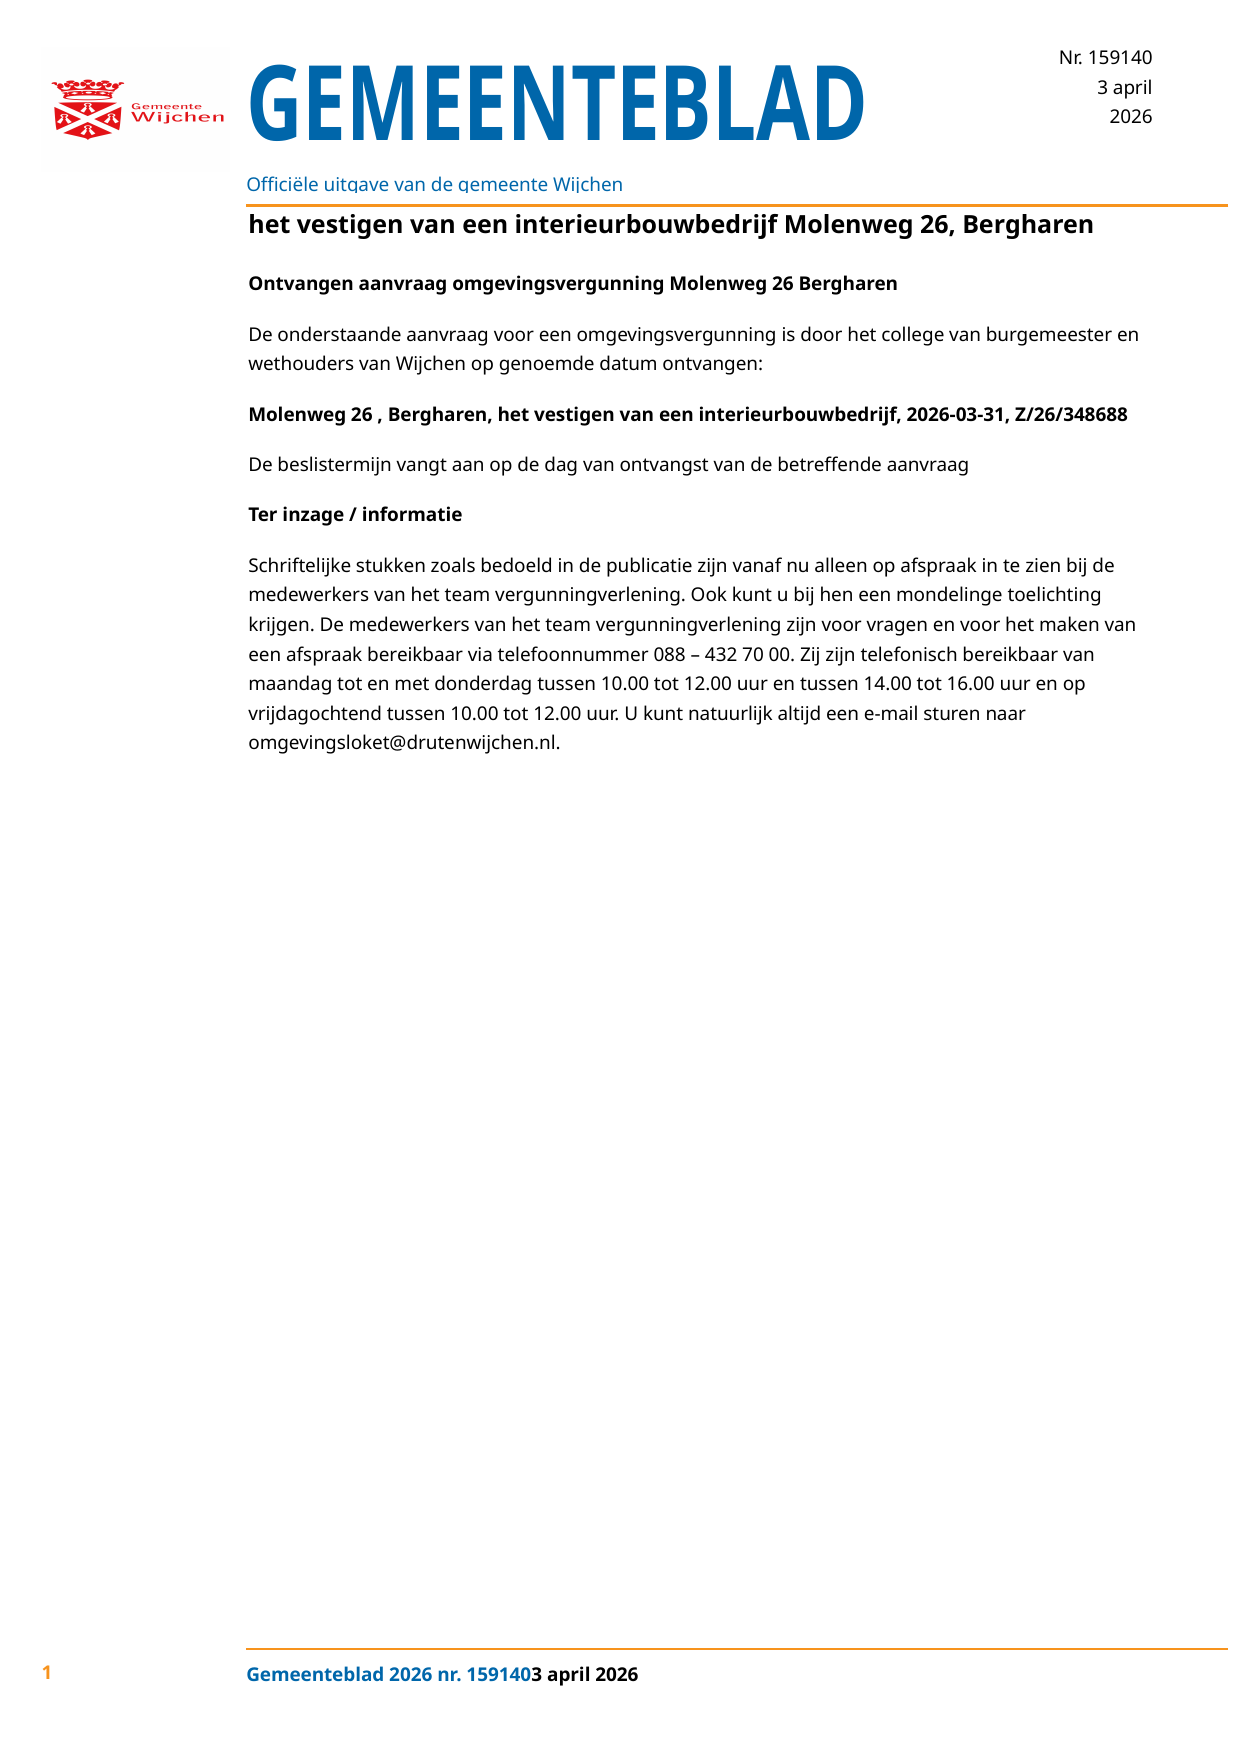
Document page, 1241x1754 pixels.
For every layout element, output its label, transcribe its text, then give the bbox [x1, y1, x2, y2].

text Schriftelijke stukken zoals bedoeld in de publicatie zijn vanaf nu alleen op afspraak in te zien bij de medewerkers van het team vergunningverlening. Ook kunt u bij hen een mondelinge toelichting krijgen. De medewerkers van het team vergunningverlening zijn voor vragen en voor het maken van een afspraak bereikbaar via telefoonnummer 088 – 432 70 00. Zij zijn telefonisch bereikbaar van maandag tot en met donderdag tussen 10.00 tot 12.00 uur en tussen 14.00 tot 16.00 uur en op vrijdagochtend tussen 10.00 tot 12.00 uur. U kunt natuurlijk altijd een e-mail sturen naar omgevingsloket@drutenwijchen.nl. [248, 552, 1152, 755]
picture [41, 47, 231, 172]
text het vestigen van een interieurbouwbedrijf Molenweg 26, Bergharen [248, 207, 1152, 241]
text De beslistermijn vangt aan op de dag van ontvangst van de betreffende aanvraag [248, 451, 1152, 477]
text De onderstaande aanvraag voor een omgevingsvergunning is door het college van burgemeester en wethouders van Wijchen op genoemde datum ontvangen: [248, 321, 1152, 376]
text Ontvangen aanvraag omgevingsvergunning Molenweg 26 Bergharen [248, 270, 1152, 296]
text Ter inzage / informatie [248, 502, 1152, 527]
text Molenweg 26 , Bergharen, het vestigen van een interieurbouwbedrijf, 2026-03-31, Z/26/348688 [248, 401, 1152, 426]
